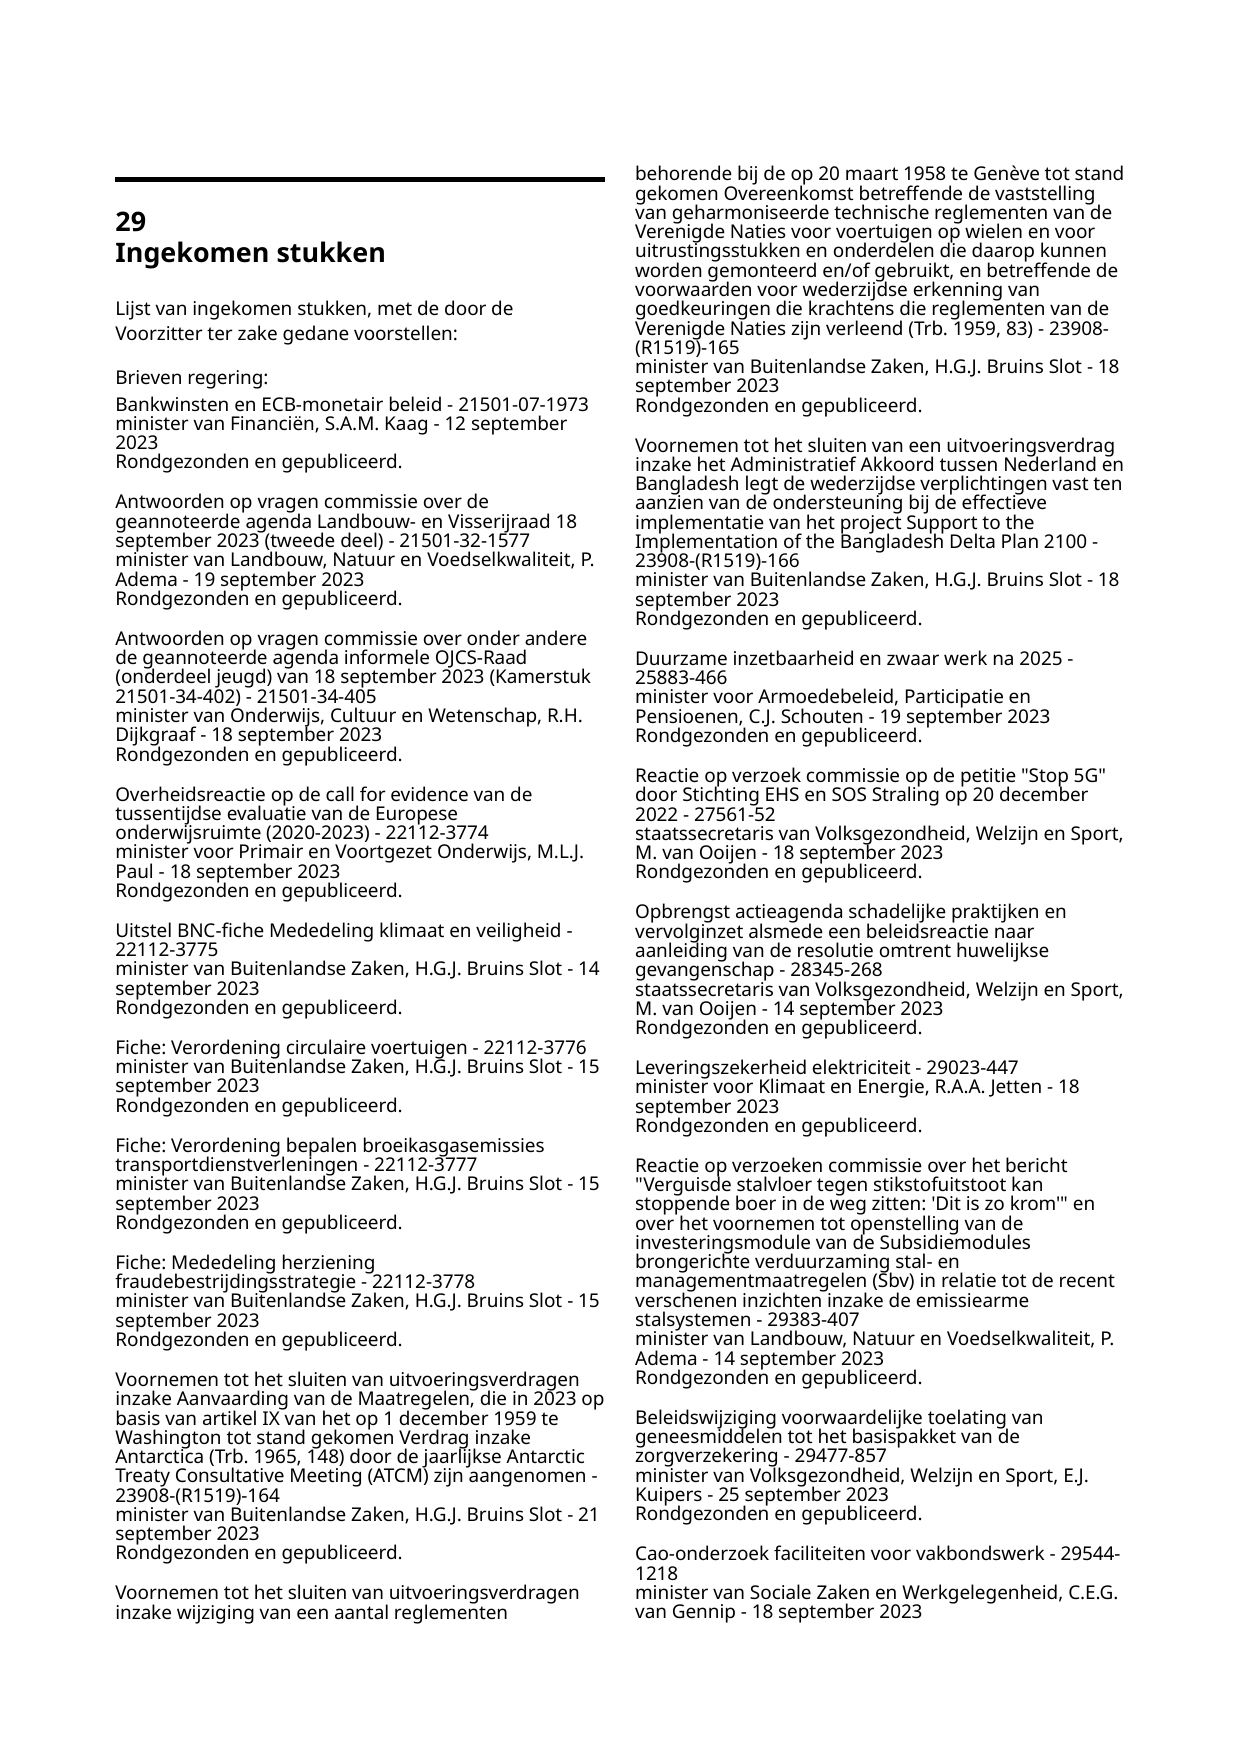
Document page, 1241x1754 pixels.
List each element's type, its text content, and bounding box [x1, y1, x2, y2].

text minister van Sociale Zaken en Werkgelegenheid, C.E.G. van Gennip - 18 september 2023 [635, 1584, 1125, 1622]
text minister van Financiën, S.A.M. Kaag - 12 september 2023 [115, 415, 605, 453]
text Rondgezonden en gepubliceerd. [115, 882, 605, 901]
text Voornemen tot het sluiten van uitvoeringsverdragen inzake wijziging van een aantal reglementen [115, 1584, 605, 1623]
text minister voor Armoedebeleid, Participatie en Pensioenen, C.J. Schouten - 19 september 2023 [635, 688, 1125, 727]
text Rondgezonden en gepubliceerd. [635, 1369, 1125, 1388]
text Rondgezonden en gepubliceerd. [635, 1505, 1125, 1524]
text Rondgezonden en gepubliceerd. [115, 590, 605, 609]
text behorende bij de op 20 maart 1958 te Genève tot stand gekomen Overeenkomst betreffende de vaststelling van geharmoniseerde technische reglementen van de Verenigde Naties voor voertuigen op wielen en voor uitrustingsstukken en onderdelen die daarop kunnen worden gemonteerd en/of gebruikt, en betreffende de voorwaarden voor wederzijdse erkenning van goedkeuringen die krachtens die reglementen van de Verenigde Naties zijn verleend (Trb. 1959, 83) - 23908-(R1519)-165 [635, 165, 1125, 358]
text Fiche: Mededeling herziening fraudebestrijdingsstrategie - 22112-3778 [115, 1254, 605, 1292]
text Voornemen tot het sluiten van een uitvoeringsverdrag inzake het Administratief Akkoord tussen Nederland en Bangladesh legt de wederzijdse verplichtingen vast ten aanzien van de ondersteuning bij de effectieve implementatie van het project Support to the Implementation of the Bangladesh Delta Plan 2100 - 23908-(R1519)-166 [635, 437, 1125, 571]
text Cao-onderzoek faciliteiten voor vakbondswerk - 29544-1218 [635, 1545, 1125, 1584]
text minister van Buitenlandse Zaken, H.G.J. Bruins Slot - 15 september 2023 [115, 1292, 605, 1331]
text Rondgezonden en gepubliceerd. [115, 999, 605, 1018]
text Rondgezonden en gepubliceerd. [635, 1019, 1125, 1038]
text minister van Buitenlandse Zaken, H.G.J. Bruins Slot - 18 september 2023 [635, 571, 1125, 610]
text 29 [115, 203, 605, 239]
text minister van Buitenlandse Zaken, H.G.J. Bruins Slot - 18 september 2023 [635, 358, 1125, 397]
text Rondgezonden en gepubliceerd. [635, 1117, 1125, 1136]
text Voornemen tot het sluiten van uitvoeringsverdragen inzake Aanvaarding van de Maatregelen, die in 2023 op basis van artikel IX van het op 1 december 1959 te Washington tot stand gekomen Verdrag inzake Antarctica (Trb. 1965, 148) door de jaarlijkse Antarctic Treaty Consultative Meeting (ATCM) zijn aangenomen - 23908-(R1519)-164 [115, 1371, 605, 1506]
text Lijst van ingekomen stukken, met de door de Voorzitter ter zake gedane voorstellen: [115, 295, 605, 346]
text minister van Onderwijs, Cultuur en Wetenschap, R.H. Dijkgraaf - 18 september 2023 [115, 707, 605, 746]
text Rondgezonden en gepubliceerd. [635, 727, 1125, 746]
text Opbrengst actieagenda schadelijke praktijken en vervolginzet alsmede een beleidsreactie naar aanleiding van de resolutie omtrent huwelijkse gevangenschap - 28345-268 [635, 903, 1125, 981]
text minister van Landbouw, Natuur en Voedselkwaliteit, P. Adema - 19 september 2023 [115, 551, 605, 590]
text Rondgezonden en gepubliceerd. [635, 863, 1125, 883]
text Uitstel BNC-fiche Mededeling klimaat en veiligheid - 22112-3775 [115, 922, 605, 960]
text Antwoorden op vragen commissie over onder andere de geannoteerde agenda informele OJCS-Raad (onderdeel jeugd) van 18 september 2023 (Kamerstuk 21501-34-402) - 21501-34-405 [115, 630, 605, 707]
text Fiche: Verordening circulaire voertuigen - 22112-3776 [115, 1039, 605, 1058]
text Reactie op verzoeken commissie over het bericht "Verguisde stalvloer tegen stikstofuitstoot kan stoppende boer in de weg zitten: 'Dit is zo krom'" en over het voornemen tot openstelling van de investeringsmodule van de Subsidiemodules brongerichte verduurzaming stal- en managementmaatregelen (Sbv) in relatie tot de recent verschenen inzichten inzake de emissiearme stalsystemen - 29383-407 [635, 1157, 1125, 1330]
text minister van Volksgezondheid, Welzijn en Sport, E.J. Kuipers - 25 september 2023 [635, 1467, 1125, 1505]
text Reactie op verzoek commissie op de petitie "Stop 5G" door Stichting EHS en SOS Straling op 20 december 2022 - 27561-52 [635, 767, 1125, 825]
text Rondgezonden en gepubliceerd. [115, 1214, 605, 1233]
text Duurzame inzetbaarheid en zwaar werk na 2025 - 25883-466 [635, 650, 1125, 688]
text minister van Buitenlandse Zaken, H.G.J. Bruins Slot - 14 september 2023 [115, 960, 605, 999]
text Leveringszekerheid elektriciteit - 29023-447 [635, 1059, 1125, 1078]
text Rondgezonden en gepubliceerd. [115, 1097, 605, 1116]
text Brieven regering: [115, 364, 605, 390]
text Rondgezonden en gepubliceerd. [115, 1544, 605, 1564]
text minister voor Primair en Voortgezet Onderwijs, M.L.J. Paul - 18 september 2023 [115, 843, 605, 882]
text minister voor Klimaat en Energie, R.A.A. Jetten - 18 september 2023 [635, 1078, 1125, 1117]
text minister van Buitenlandse Zaken, H.G.J. Bruins Slot - 15 september 2023 [115, 1058, 605, 1097]
text minister van Buitenlandse Zaken, H.G.J. Bruins Slot - 21 september 2023 [115, 1506, 605, 1544]
text minister van Buitenlandse Zaken, H.G.J. Bruins Slot - 15 september 2023 [115, 1175, 605, 1214]
text minister van Landbouw, Natuur en Voedselkwaliteit, P. Adema - 14 september 2023 [635, 1330, 1125, 1369]
text Bankwinsten en ECB-monetair beleid - 21501-07-1973 [115, 396, 605, 415]
text Rondgezonden en gepubliceerd. [115, 1331, 605, 1350]
text staatssecretaris van Volksgezondheid, Welzijn en Sport, M. van Ooijen - 18 september 2023 [635, 825, 1125, 863]
text Antwoorden op vragen commissie over de geannoteerde agenda Landbouw- en Visserijraad 18 september 2023 (tweede deel) - 21501-32-1577 [115, 493, 605, 551]
text Rondgezonden en gepubliceerd. [115, 746, 605, 765]
text Rondgezonden en gepubliceerd. [115, 453, 605, 473]
text Rondgezonden en gepubliceerd. [635, 397, 1125, 416]
text Fiche: Verordening bepalen broeikasgasemissies transportdienstverleningen - 22112-3777 [115, 1137, 605, 1175]
text Beleidswijziging voorwaardelijke toelating van geneesmiddelen tot het basispakket van de zorgverzekering - 29477-857 [635, 1409, 1125, 1467]
text staatssecretaris van Volksgezondheid, Welzijn en Sport, M. van Ooijen - 14 september 2023 [635, 981, 1125, 1019]
text Ingekomen stukken [115, 239, 605, 283]
text Rondgezonden en gepubliceerd. [635, 610, 1125, 629]
text Overheidsreactie op de call for evidence van de tussentijdse evaluatie van de Europese onderwijsruimte (2020-2023) - 22112-3774 [115, 786, 605, 843]
